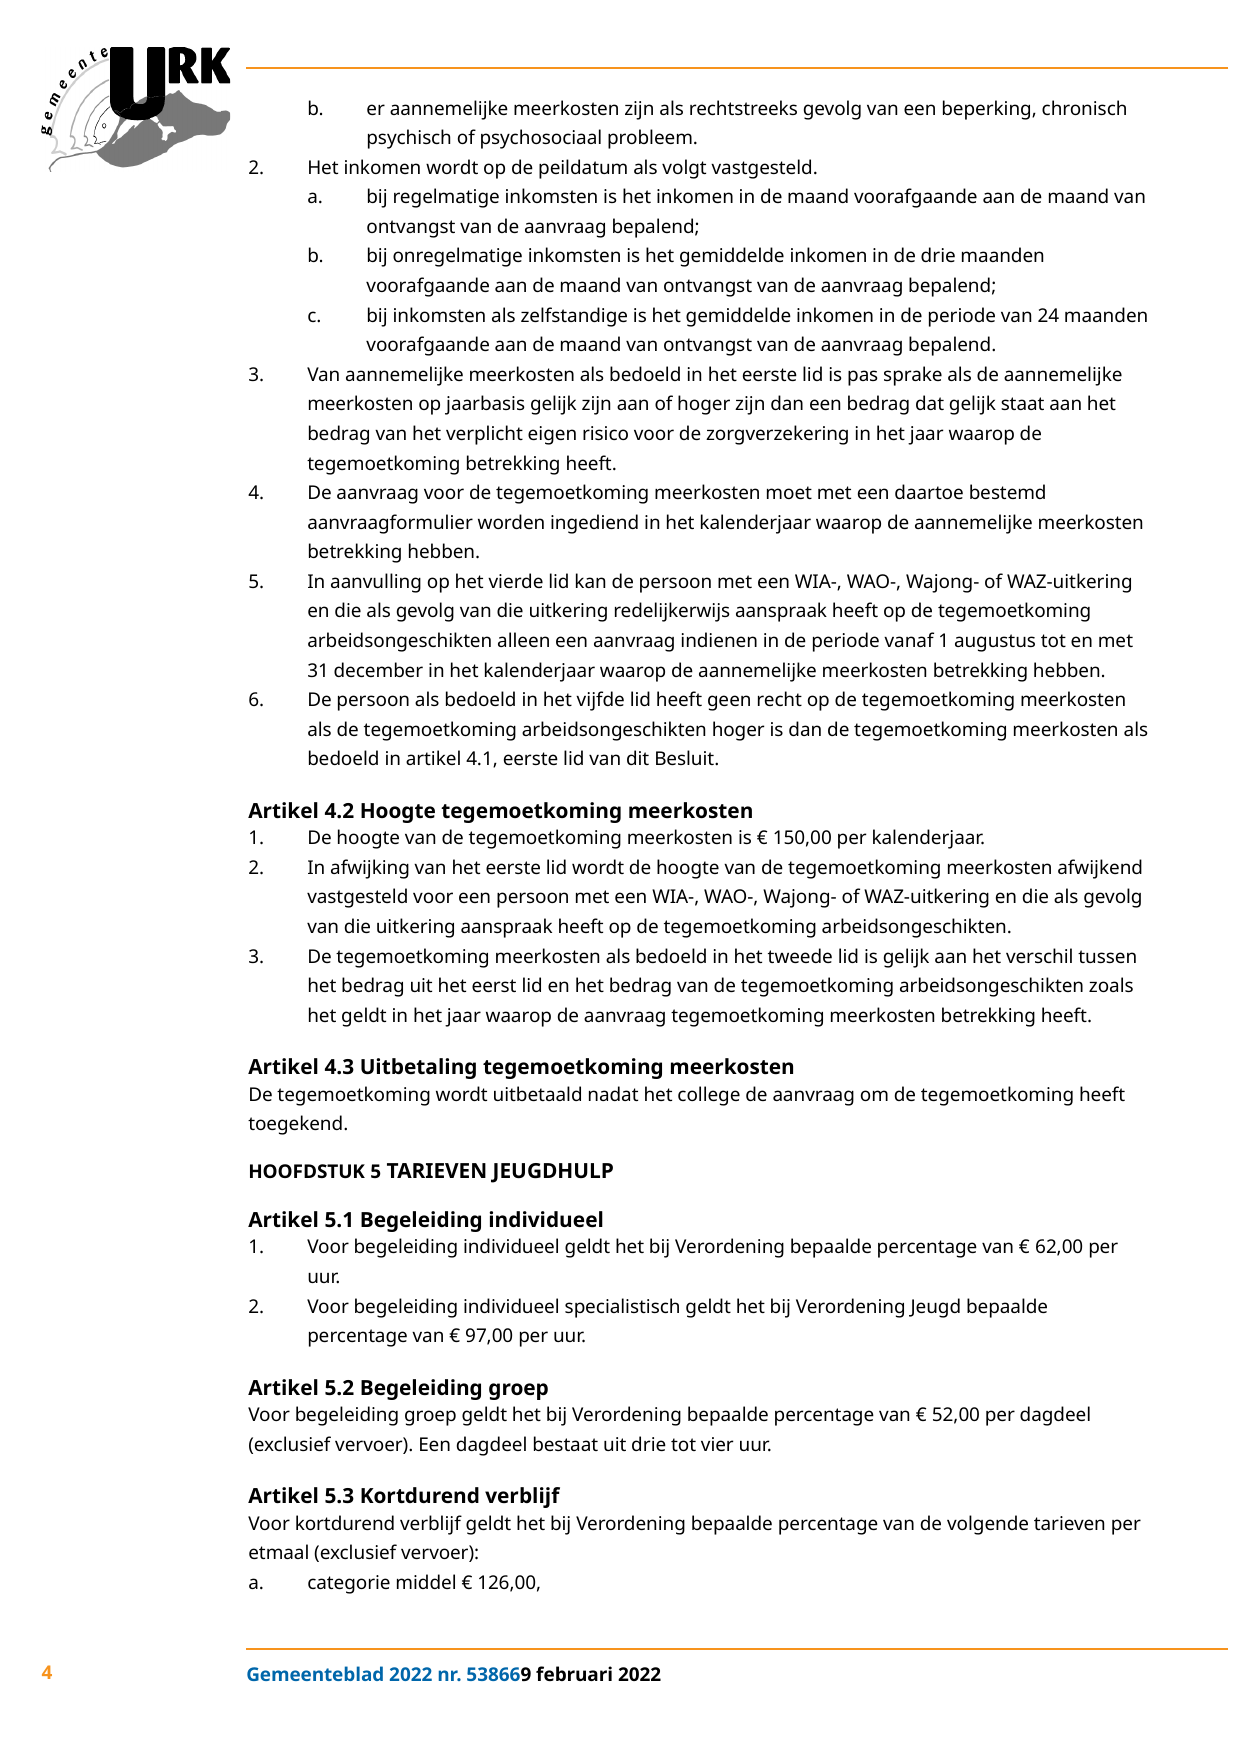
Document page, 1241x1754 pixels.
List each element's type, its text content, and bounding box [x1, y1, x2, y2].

list er aannemelijke meerkosten zijn als rechtstreeks gevolg van een beperking, chronisch psychisch of psychosociaal probleem. [307, 95, 1152, 150]
list bij inkomsten als zelfstandige is het gemiddelde inkomen in de periode van 24 maanden voorafgaande aan de maand van ontvangst van de aanvraag bepalend. [307, 302, 1152, 357]
text De tegemoetkoming wordt uitbetaald nadat het college de aanvraag om de tegemoetkoming heeft toegekend. [248, 1081, 1152, 1136]
list Van aannemelijke meerkosten als bedoeld in het eerste lid is pas sprake als de aannemelijke meerkosten op jaarbasis gelijk zijn aan of hoger zijn dan een bedrag dat gelijk staat aan het bedrag van het verplicht eigen risico voor de zorgverzekering in het jaar waarop de tegemoetkoming betrekking heeft. [248, 361, 1152, 476]
list De aanvraag voor de tegemoetkoming meerkosten moet met een daartoe bestemd aanvraagformulier worden ingediend in het kalenderjaar waarop de aannemelijke meerkosten betrekking hebben. [248, 479, 1152, 564]
text Artikel 4.3 Uitbetaling tegemoetkoming meerkosten [248, 1052, 1152, 1081]
picture [41, 47, 231, 172]
list De hoogte van de tegemoetkoming meerkosten is € 150,00 per kalenderjaar. [248, 824, 1152, 850]
text Artikel 4.2 Hoogte tegemoetkoming meerkosten [248, 796, 1152, 824]
text Artikel 5.1 Begeleiding individueel [248, 1205, 1152, 1234]
list bij onregelmatige inkomsten is het gemiddelde inkomen in de drie maanden voorafgaande aan de maand van ontvangst van de aanvraag bepalend; [307, 243, 1152, 298]
list Voor begeleiding individueel specialistisch geldt het bij Verordening Jeugd bepaalde percentage van € 97,00 per uur. [248, 1293, 1152, 1348]
list Het inkomen wordt op de peildatum als volgt vastgesteld. [248, 154, 1152, 180]
text Artikel 5.2 Begeleiding groep [248, 1373, 1152, 1401]
text Artikel 5.3 Kortdurend verblijf [248, 1481, 1152, 1510]
text Voor kortdurend verblijf geldt het bij Verordening bepaalde percentage van de volgende tarieven per etmaal (exclusief vervoer): [248, 1510, 1152, 1565]
list Voor begeleiding individueel geldt het bij Verordening bepaalde percentage van € 62,00 per uur. [248, 1234, 1152, 1289]
text Voor begeleiding groep geldt het bij Verordening bepaalde percentage van € 52,00 per dagdeel (exclusief vervoer). Een dagdeel bestaat uit drie tot vier uur. [248, 1401, 1152, 1457]
list In afwijking van het eerste lid wordt de hoogte van de tegemoetkoming meerkosten afwijkend vastgesteld voor een persoon met een WIA-, WAO-, Wajong- of WAZ-uitkering en die als gevolg van die uitkering aanspraak heeft op de tegemoetkoming arbeidsongeschikten. [248, 854, 1152, 939]
list bij regelmatige inkomsten is het inkomen in de maand voorafgaande aan de maand van ontvangst van de aanvraag bepalend; [307, 183, 1152, 239]
list De persoon als bedoeld in het vijfde lid heeft geen recht op de tegemoetkoming meerkosten als de tegemoetkoming arbeidsongeschikten hoger is dan de tegemoetkoming meerkosten als bedoeld in artikel 4.1, eerste lid van dit Besluit. [248, 686, 1152, 771]
list categorie middel € 126,00, [248, 1569, 1152, 1595]
list In aanvulling op het vierde lid kan de persoon met een WIA-, WAO-, Wajong- of WAZ-uitkering en die als gevolg van die uitkering redelijkerwijs aanspraak heeft op de tegemoetkoming arbeidsongeschikten alleen een aanvraag indienen in de periode vanaf 1 augustus tot en met 31 december in het kalenderjaar waarop de aannemelijke meerkosten betrekking hebben. [248, 568, 1152, 683]
text HOOFDSTUK 5 TARIEVEN JEUGDHULP [248, 1156, 1152, 1184]
list De tegemoetkoming meerkosten als bedoeld in het tweede lid is gelijk aan het verschil tussen het bedrag uit het eerst lid en het bedrag van de tegemoetkoming arbeidsongeschikten zoals het geldt in het jaar waarop de aanvraag tegemoetkoming meerkosten betrekking heeft. [248, 943, 1152, 1028]
